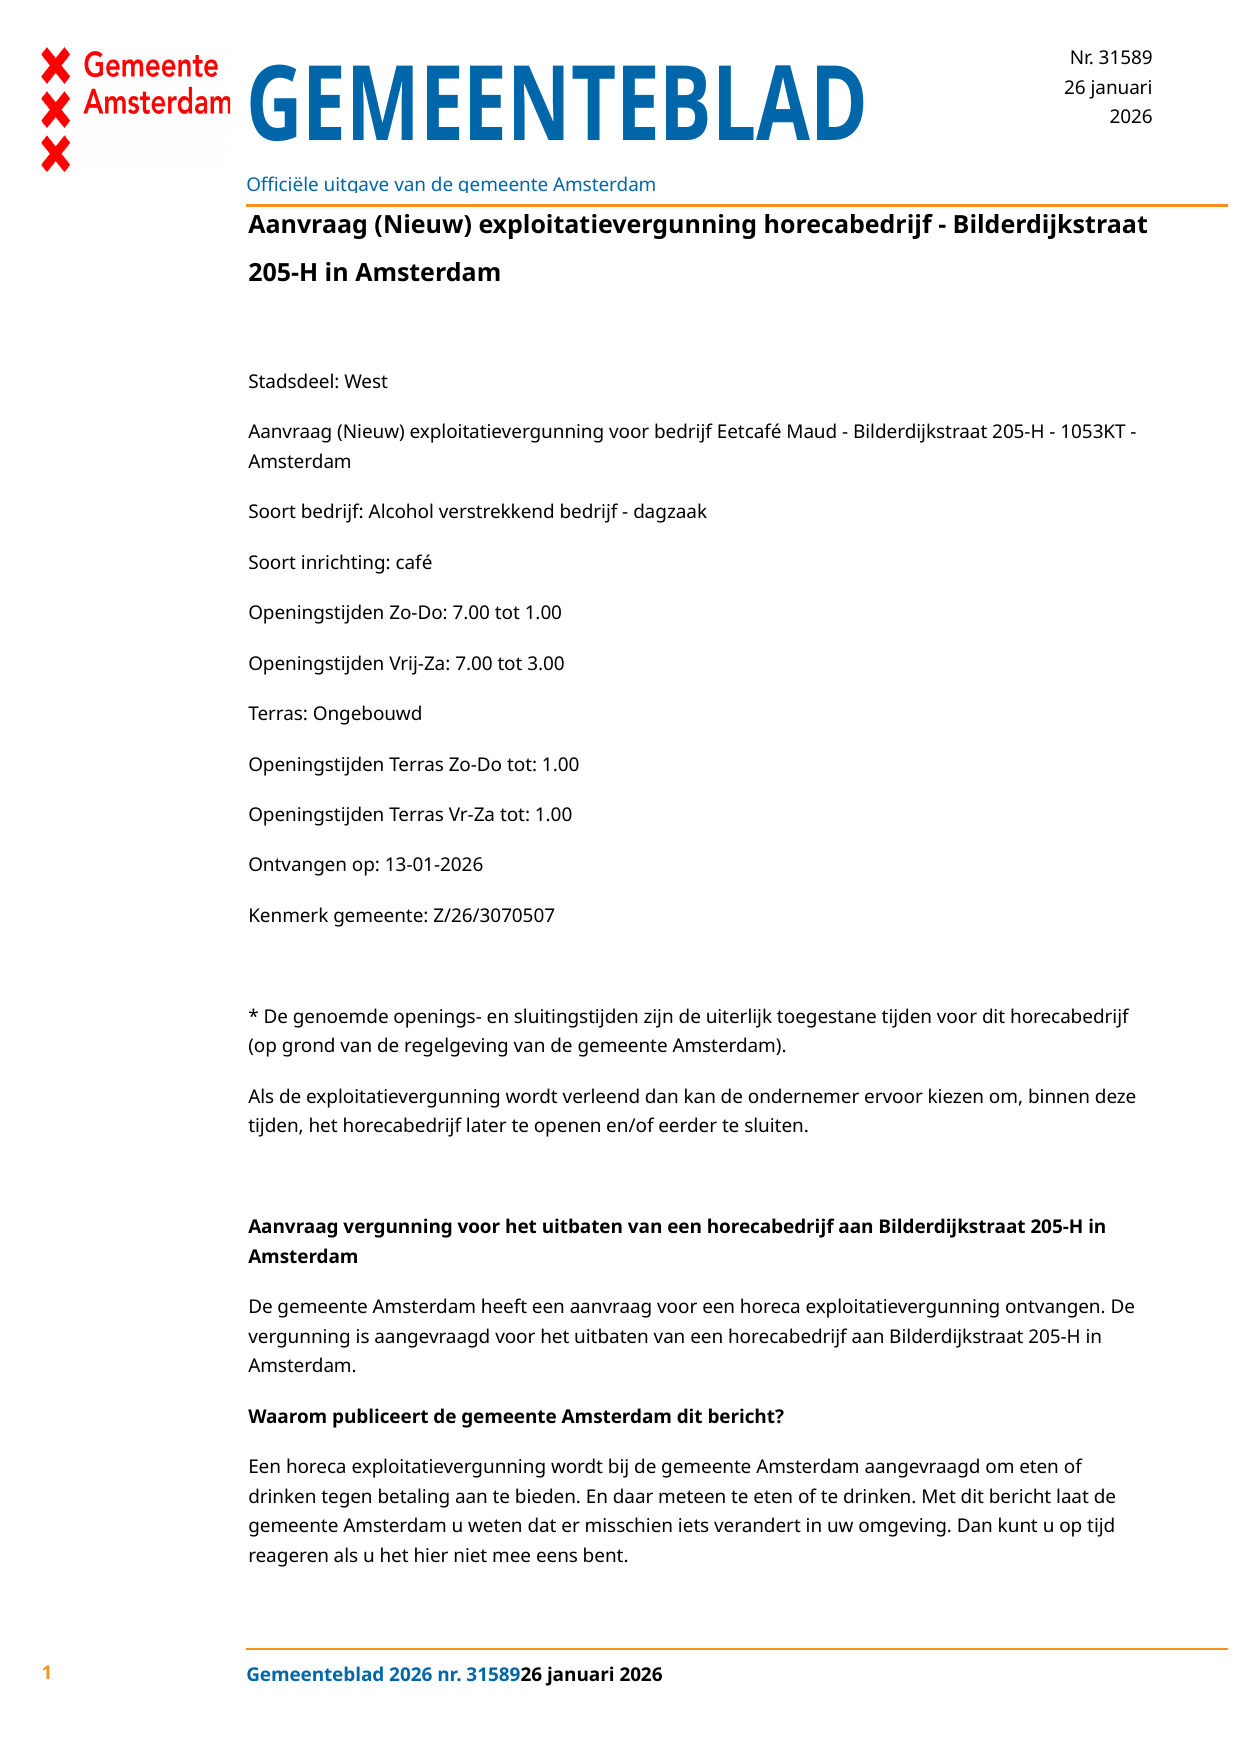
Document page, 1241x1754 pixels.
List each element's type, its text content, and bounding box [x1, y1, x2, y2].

text Aanvraag (Nieuw) exploitatievergunning voor bedrijf Eetcafé Maud - Bilderdijkstraat 205-H - 1053KT - Amsterdam [248, 419, 1152, 474]
text Terras: Ongebouwd [248, 700, 1152, 726]
text Een horeca exploitatievergunning wordt bij de gemeente Amsterdam aangevraagd om eten of drinken tegen betaling aan te bieden. En daar meteen te eten of te drinken. Met dit bericht laat de gemeente Amsterdam u weten dat er misschien iets verandert in uw omgeving. Dan kunt u op tijd reageren als u het hier niet mee eens bent. [248, 1453, 1152, 1568]
text Openingstijden Zo-Do: 7.00 tot 1.00 [248, 599, 1152, 625]
text Als de exploitatievergunning wordt verleend dan kan de ondernemer ervoor kiezen om, binnen deze tijden, het horecabedrijf later te openen en/of eerder te sluiten. [248, 1083, 1152, 1138]
text Openingstijden Terras Vr-Za tot: 1.00 [248, 801, 1152, 827]
text Soort inrichting: café [248, 549, 1152, 575]
text Stadsdeel: West [248, 368, 1152, 394]
text Kenmerk gemeente: Z/26/3070507 [248, 902, 1152, 928]
text Waarom publiceert de gemeente Amsterdam dit bericht? [248, 1403, 1152, 1429]
text Aanvraag (Nieuw) exploitatievergunning horecabedrijf - Bilderdijkstraat 205-H in Amsterdam [248, 207, 1152, 288]
text De gemeente Amsterdam heeft een aanvraag voor een horeca exploitatievergunning ontvangen. De vergunning is aangevraagd voor het uitbaten van een horecabedrijf aan Bilderdijkstraat 205-H in Amsterdam. [248, 1293, 1152, 1378]
text Soort bedrijf: Alcohol verstrekkend bedrijf - dagzaak [248, 499, 1152, 524]
picture [41, 47, 231, 172]
text Openingstijden Vrij-Za: 7.00 tot 3.00 [248, 650, 1152, 676]
text Openingstijden Terras Zo-Do tot: 1.00 [248, 751, 1152, 777]
text * De genoemde openings- en sluitingstijden zijn de uiterlijk toegestane tijden voor dit horecabedrijf (op grond van de regelgeving van de gemeente Amsterdam). [248, 1003, 1152, 1058]
text Ontvangen op: 13-01-2026 [248, 852, 1152, 877]
text Aanvraag vergunning voor het uitbaten van een horecabedrijf aan Bilderdijkstraat 205-H in Amsterdam [248, 1213, 1152, 1269]
